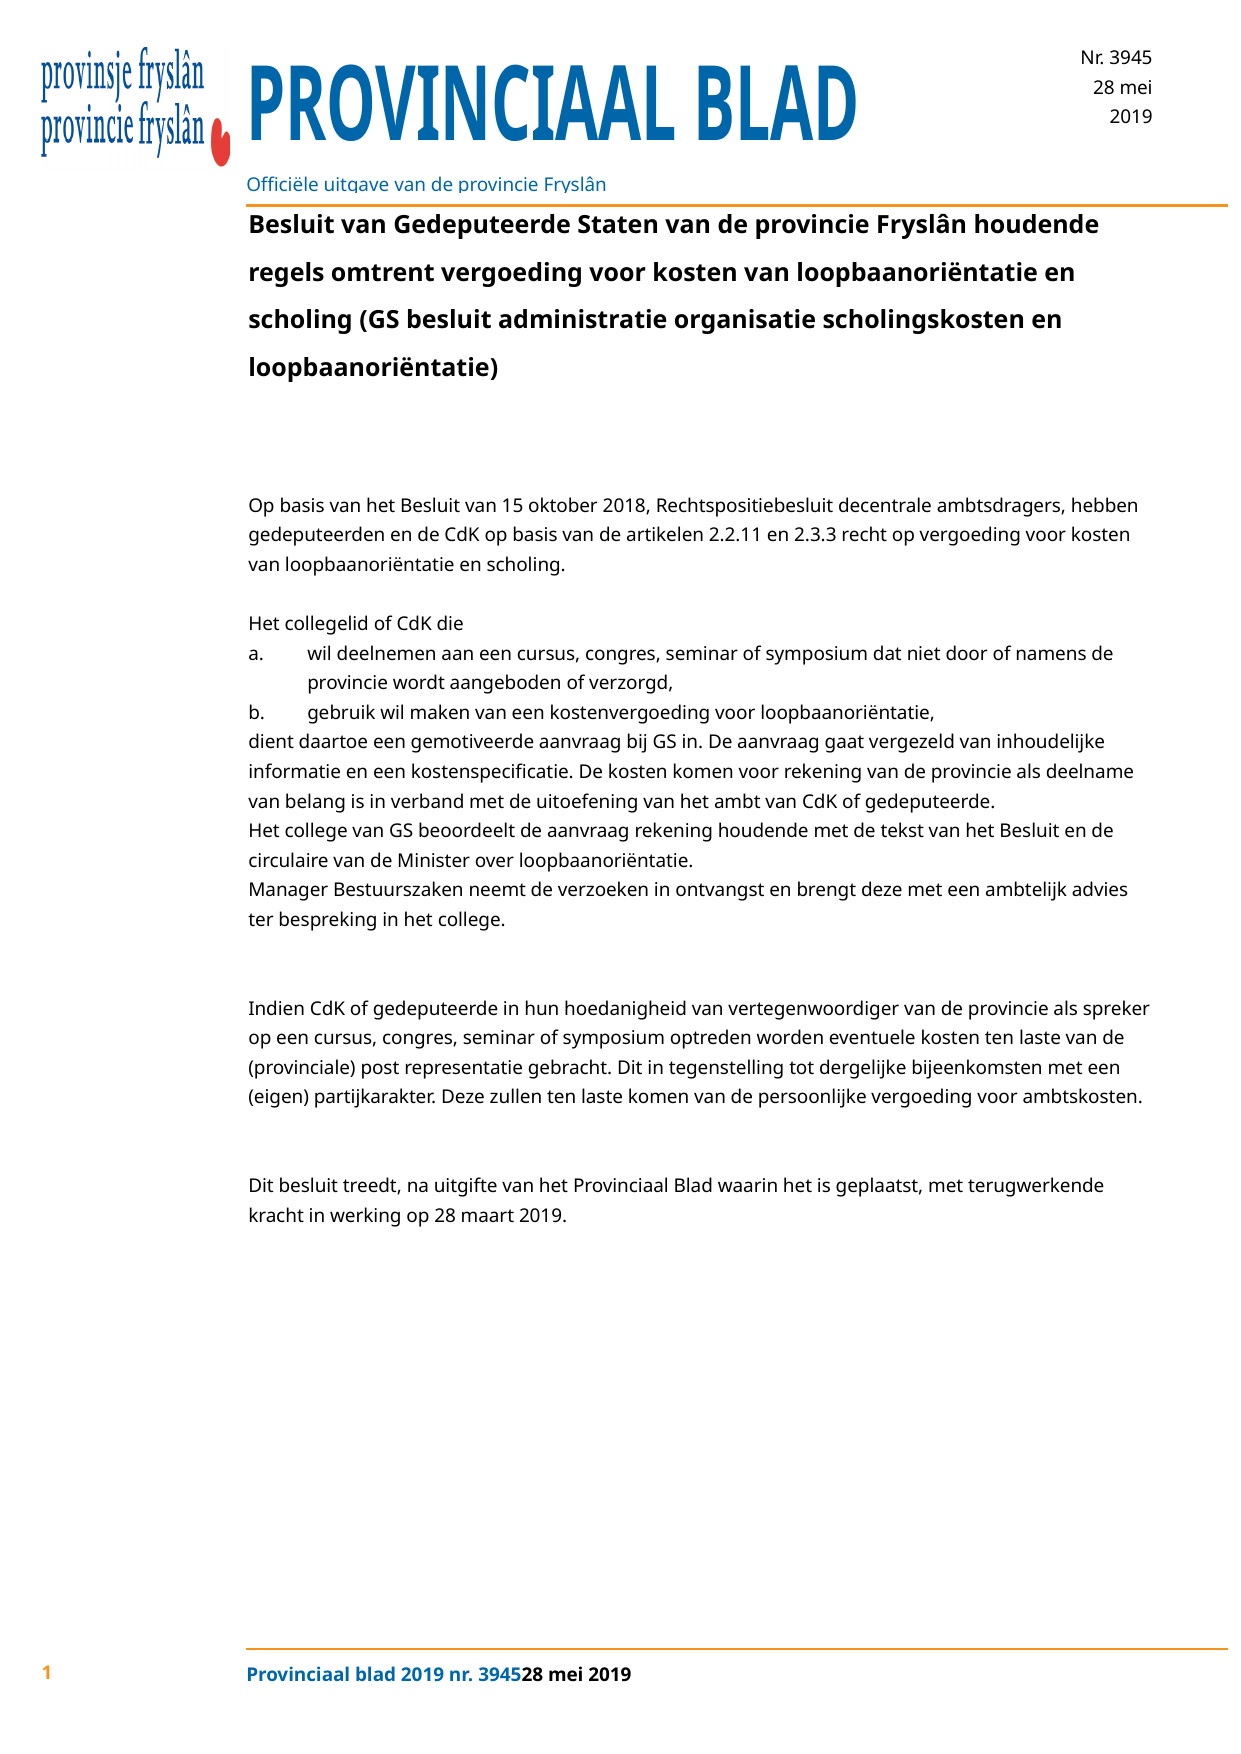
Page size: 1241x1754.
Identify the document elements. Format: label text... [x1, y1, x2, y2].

text Dit besluit treedt, na uitgifte van het Provinciaal Blad waarin het is geplaatst, met terugwerkende kracht in werking op 28 maart 2019. [248, 1172, 1152, 1228]
list wil deelnemen aan een cursus, congres, seminar of symposium dat niet door of namens de provincie wordt aangeboden of verzorgd, [248, 640, 1152, 695]
text Het college van GS beoordeelt de aanvraag rekening houdende met de tekst van het Besluit en de circulaire van de Minister over loopbaanoriëntatie. [248, 817, 1152, 873]
text Manager Bestuurszaken neemt de verzoeken in ontvangst en brengt deze met een ambtelijk advies ter bespreking in het college. [248, 877, 1152, 932]
list gebruik wil maken van een kostenvergoeding voor loopbaanoriëntatie, [248, 699, 1152, 725]
text Besluit van Gedeputeerde Staten van de provincie Fryslân houdende regels omtrent vergoeding voor kosten van loopbaanoriëntatie en scholing (GS besluit administratie organisatie scholingskosten en loopbaanoriëntatie) [248, 207, 1152, 384]
picture [41, 47, 231, 172]
text Indien CdK of gedeputeerde in hun hoedanigheid van vertegenwoordiger van de provincie als spreker op een cursus, congres, seminar of symposium optreden worden eventuele kosten ten laste van de (provinciale) post representatie gebracht. Dit in tegenstelling tot dergelijke bijeenkomsten met een (eigen) partijkarakter. Deze zullen ten laste komen van de persoonlijke vergoeding voor ambtskosten. [248, 995, 1152, 1109]
text dient daartoe een gemotiveerde aanvraag bij GS in. De aanvraag gaat vergezeld van inhoudelijke informatie en een kostenspecificatie. De kosten komen voor rekening van de provincie als deelname van belang is in verband met de uitoefening van het ambt van CdK of gedeputeerde. [248, 729, 1152, 813]
text Op basis van het Besluit van 15 oktober 2018, Rechtspositiebesluit decentrale ambtsdragers, hebben gedeputeerden en de CdK op basis van de artikelen 2.2.11 en 2.3.3 recht op vergoeding voor kosten van loopbaanoriëntatie en scholing. [248, 492, 1152, 577]
text Het collegelid of CdK die [248, 610, 1152, 636]
